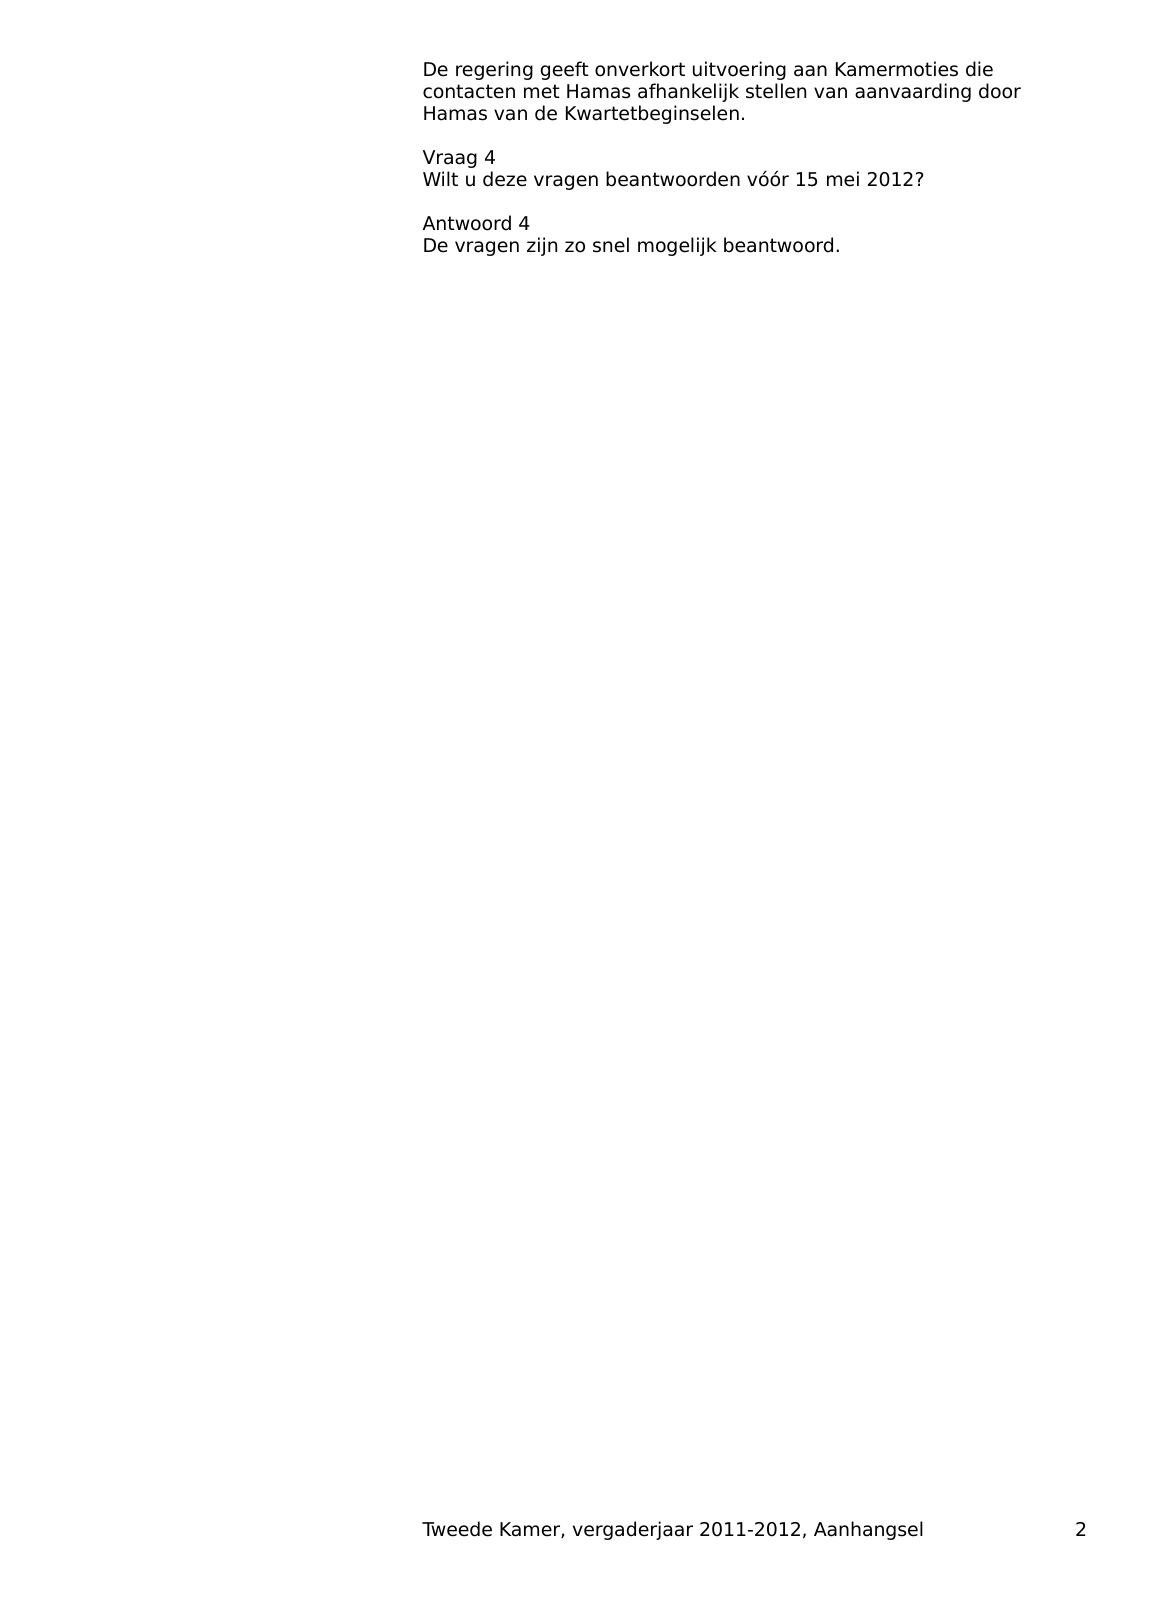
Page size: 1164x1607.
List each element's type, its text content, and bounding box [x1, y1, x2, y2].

text De regering geeft onverkort uitvoering aan Kamermoties die contacten met Hamas afhankelijk stellen van aanvaarding door Hamas van de Kwartetbeginselen. [422, 59, 1087, 125]
text Antwoord 4 [422, 213, 1087, 235]
text De vragen zijn zo snel mogelijk beantwoord. [422, 235, 1087, 257]
text Wilt u deze vragen beantwoorden vóór 15 mei 2012? [422, 169, 1087, 191]
text Vraag 4 [422, 147, 1087, 169]
